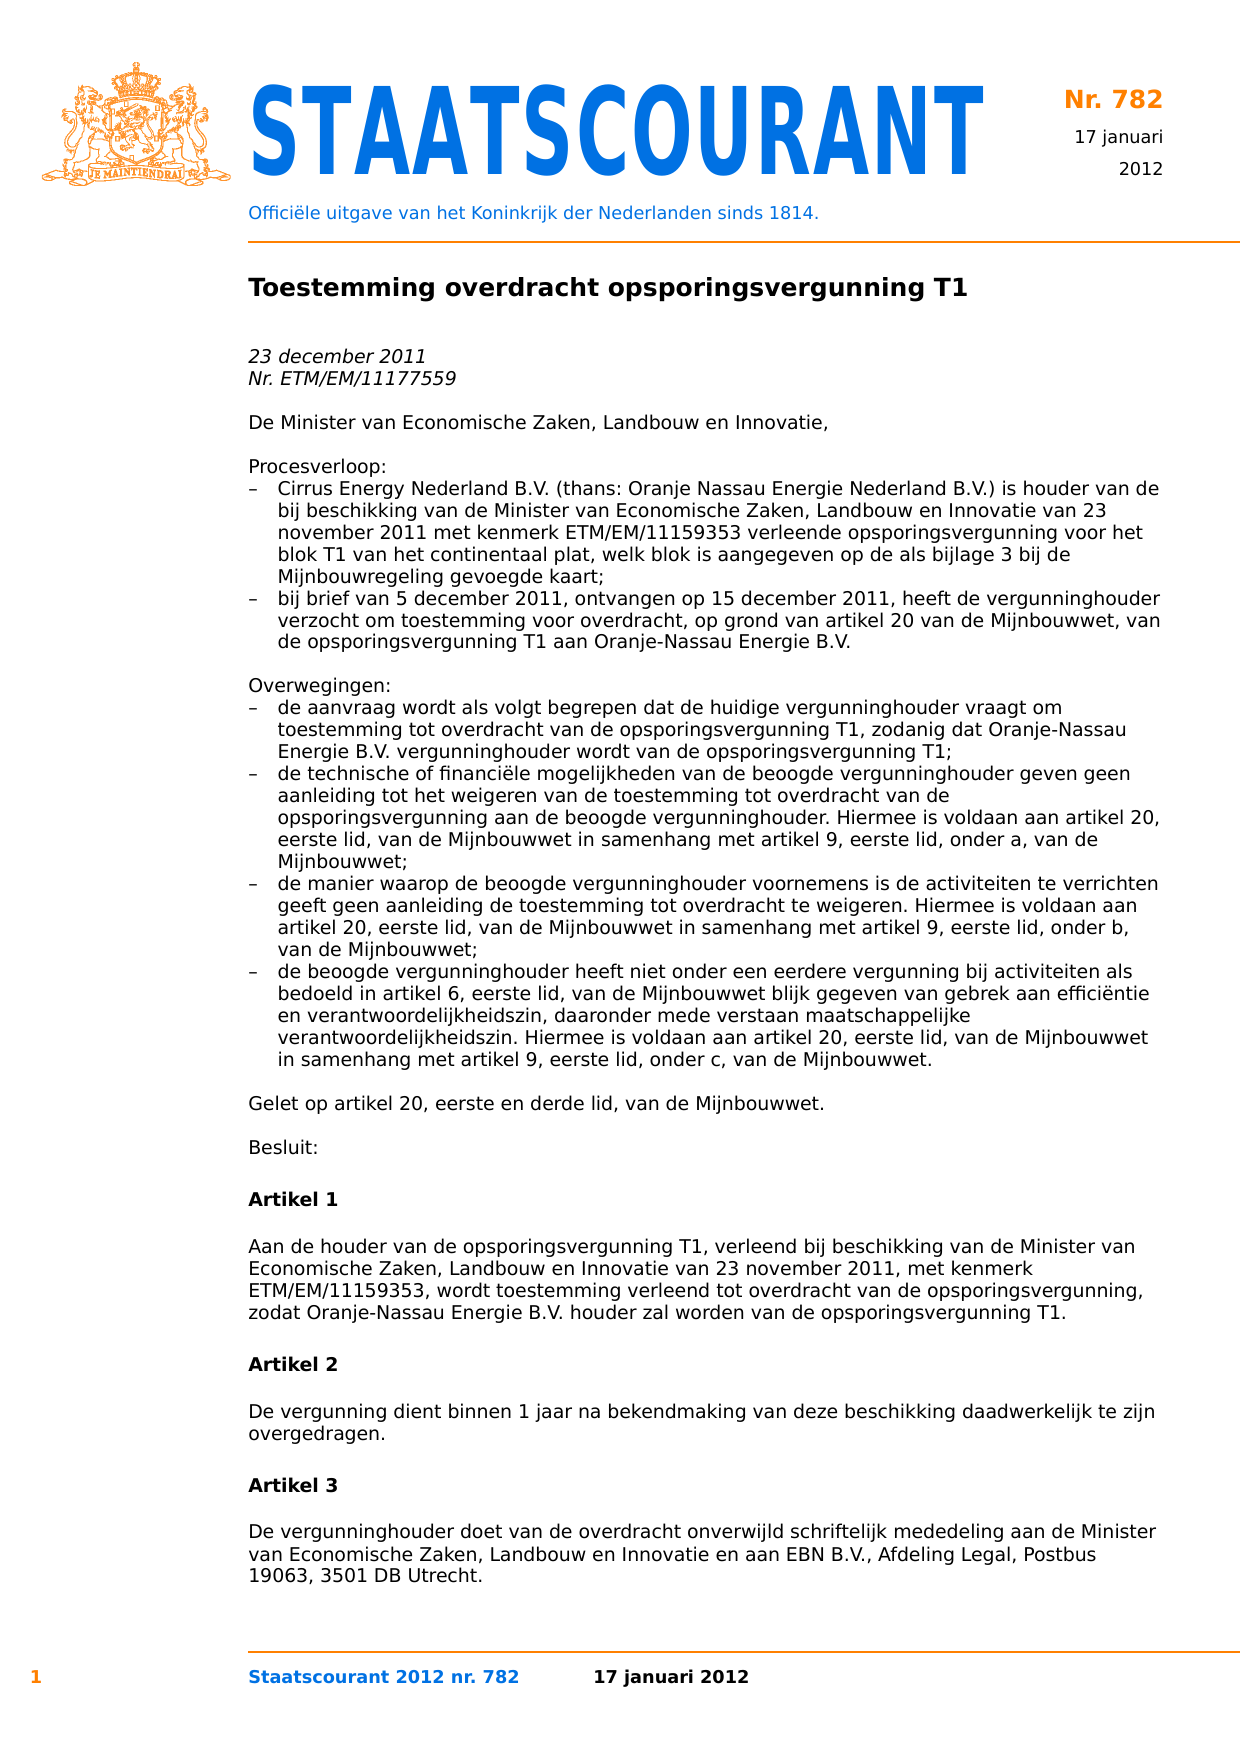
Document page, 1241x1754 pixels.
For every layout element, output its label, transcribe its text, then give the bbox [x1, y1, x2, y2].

text De Minister van Economische Zaken, Landbouw en Innovatie, [248, 412, 1163, 434]
table_header [25, 62, 248, 241]
table_header STAATSCOURANT [248, 62, 998, 203]
text – de technische of financiële mogelijkheden van de beoogde vergunninghouder geven geen aanleiding tot het weigeren van de toestemming tot overdracht van de opsporingsvergunning aan de beoogde vergunninghouder. Hiermee is voldaan aan artikel 20, eerste lid, van de Mijnbouwwet in samenhang met artikel 9, eerste lid, onder a, van de Mijnbouwwet; [248, 763, 1163, 873]
subtitle Artikel 3 [248, 1474, 1163, 1496]
text Aan de houder van de opsporingsvergunning T1, verleend bij beschikking van de Minister van Economische Zaken, Landbouw en Innovatie van 23 november 2011, met kenmerk ETM/EM/11159353, wordt toestemming verleend tot overdracht van de opsporingsvergunning, zodat Oranje-Nassau Energie B.V. houder zal worden van de opsporingsvergunning T1. [248, 1236, 1163, 1323]
text – de aanvraag wordt als volgt begrepen dat de huidige vergunninghouder vraagt om toestemming tot overdracht van de opsporingsvergunning T1, zodanig dat Oranje-Nassau Energie B.V. vergunninghouder wordt van de opsporingsvergunning T1; [248, 697, 1163, 763]
text Procesverloop: [248, 456, 1163, 478]
text De vergunning dient binnen 1 jaar na bekendmaking van deze beschikking daadwerkelijk te zijn overgedragen. [248, 1401, 1163, 1444]
text – de beoogde vergunninghouder heeft niet onder een eerdere vergunning bij activiteiten als bedoeld in artikel 6, eerste lid, van de Mijnbouwwet blijk gegeven van gebrek aan efficiëntie en verantwoordelijkheidszin, daaronder mede verstaan maatschappelijke verantwoordelijkheidszin. Hiermee is voldaan aan artikel 20, eerste lid, van de Mijnbouwwet in samenhang met artikel 9, eerste lid, onder c, van de Mijnbouwwet. [248, 961, 1163, 1071]
picture [41, 62, 231, 186]
text Overwegingen: [248, 675, 1163, 697]
table_cell 2012 [998, 153, 1240, 203]
table_cell Officiële uitgave van het Koninkrijk der Nederlanden sinds 1814. [248, 203, 1240, 241]
subtitle Artikel 1 [248, 1189, 1163, 1211]
text – de manier waarop de beoogde vergunninghouder voornemens is de activiteiten te verrichten geeft geen aanleiding de toestemming tot overdracht te weigeren. Hiermee is voldaan aan artikel 20, eerste lid, van de Mijnbouwwet in samenhang met artikel 9, eerste lid, onder b, van de Mijnbouwwet; [248, 873, 1163, 961]
text Gelet op artikel 20, eerste en derde lid, van de Mijnbouwwet. [248, 1093, 1163, 1115]
text Besluit: [248, 1137, 1163, 1159]
text Nr. ETM/EM/11177559 [248, 368, 1163, 390]
text – bij brief van 5 december 2011, ontvangen op 15 december 2011, heeft de vergunninghouder verzocht om toestemming voor overdracht, op grond van artikel 20 van de Mijnbouwwet, van de opsporingsvergunning T1 aan Oranje-Nassau Energie B.V. [248, 587, 1163, 653]
text De vergunninghouder doet van de overdracht onverwijld schriftelijk mededeling aan de Minister van Economische Zaken, Landbouw en Innovatie en aan EBN B.V., Afdeling Legal, Postbus 19063, 3501 DB Utrecht. [248, 1521, 1163, 1587]
table_header Nr. 782 [998, 62, 1240, 121]
subtitle Toestemming overdracht opsporingsvergunning T1 [248, 273, 1163, 302]
subtitle Artikel 2 [248, 1353, 1163, 1376]
table_cell 17 januari [998, 121, 1240, 153]
text 23 december 2011 [248, 346, 1163, 368]
text – Cirrus Energy Nederland B.V. (thans: Oranje Nassau Energie Nederland B.V.) is houder van de bij beschikking van de Minister van Economische Zaken, Landbouw en Innovatie van 23 november 2011 met kenmerk ETM/EM/11159353 verleende opsporingsvergunning voor het blok T1 van het continentaal plat, welk blok is aangegeven op de als bijlage 3 bij de Mijnbouwregeling gevoegde kaart; [248, 478, 1163, 587]
